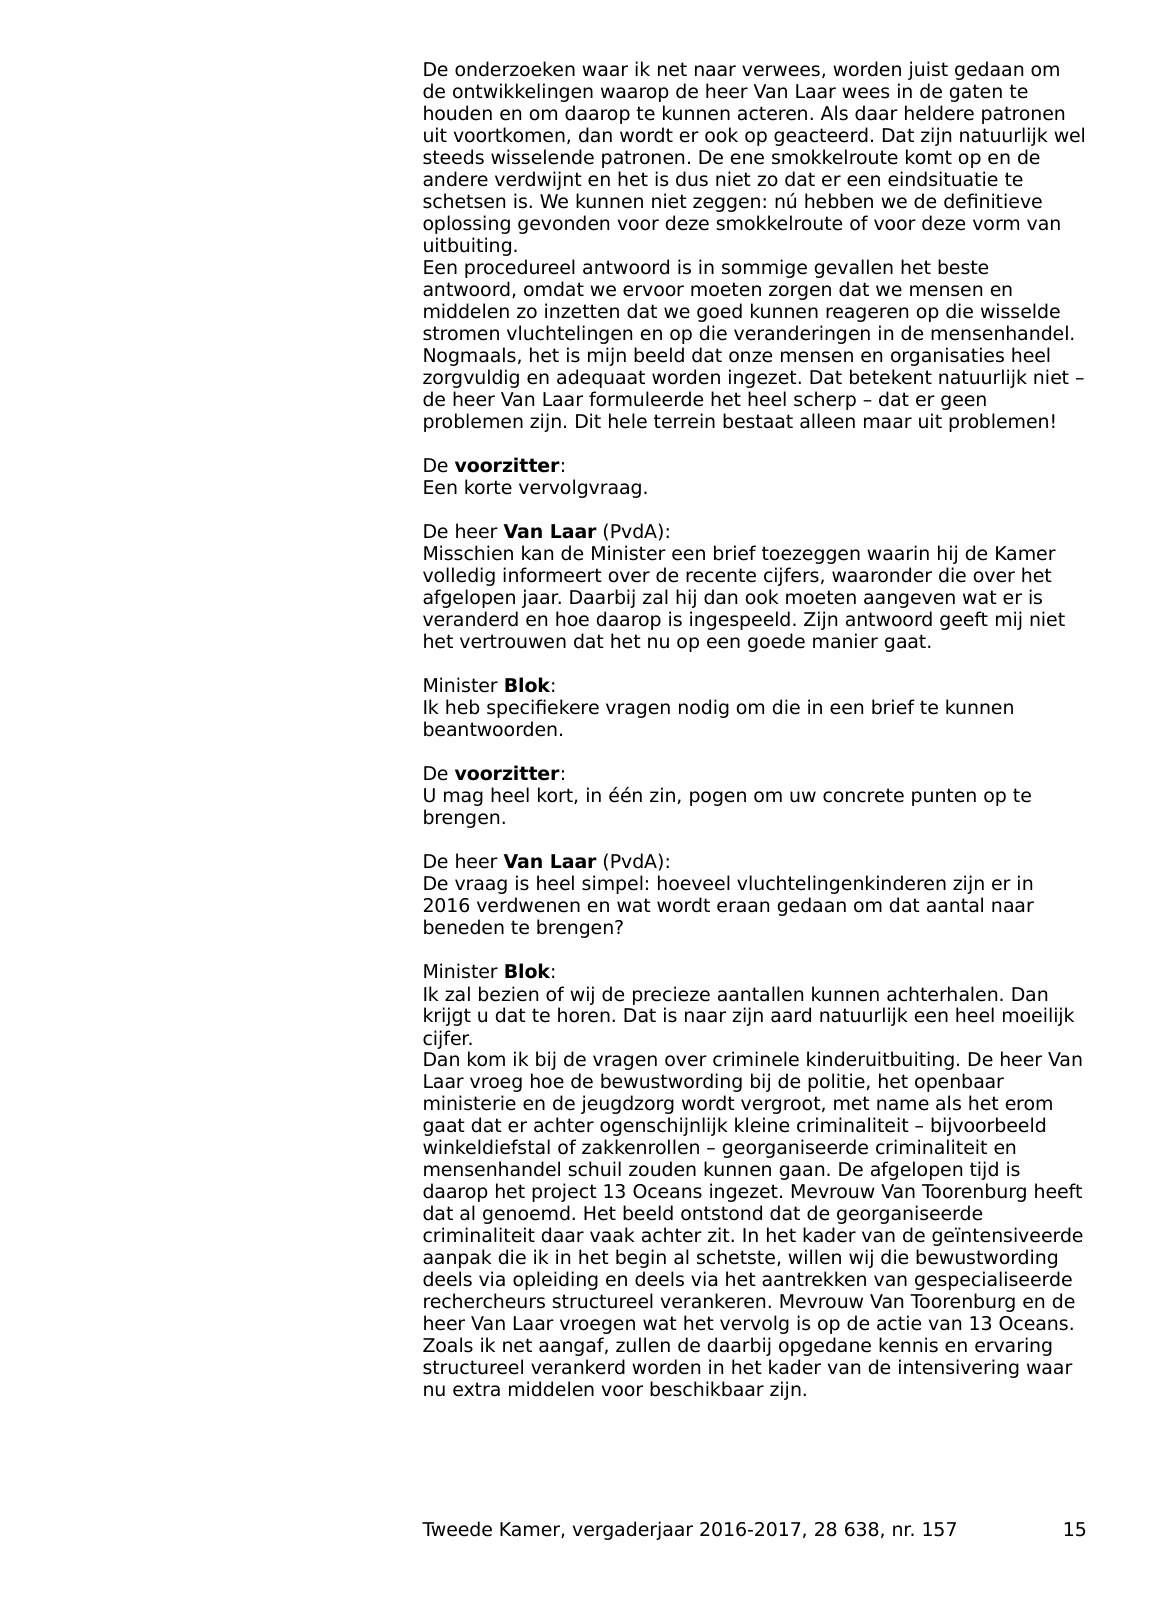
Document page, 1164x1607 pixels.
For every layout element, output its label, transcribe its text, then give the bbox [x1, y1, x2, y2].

text De onderzoeken waar ik net naar verwees, worden juist gedaan om de ontwikkelingen waarop de heer Van Laar wees in de gaten te houden en om daarop te kunnen acteren. Als daar heldere patronen uit voortkomen, dan wordt er ook op geacteerd. Dat zijn natuurlijk wel steeds wisselende patronen. De ene smokkelroute komt op en de andere verdwijnt en het is dus niet zo dat er een eindsituatie te schetsen is. We kunnen niet zeggen: nú hebben we de definitieve oplossing gevonden voor deze smokkelroute of voor deze vorm van uitbuiting. [422, 59, 1087, 257]
text U mag heel kort, in één zin, pogen om uw concrete punten op te brengen. [422, 785, 1087, 829]
text Een procedureel antwoord is in sommige gevallen het beste antwoord, omdat we ervoor moeten zorgen dat we mensen en middelen zo inzetten dat we goed kunnen reageren op die wisselde stromen vluchtelingen en op die veranderingen in de mensenhandel. Nogmaals, het is mijn beeld dat onze mensen en organisaties heel zorgvuldig en adequaat worden ingezet. Dat betekent natuurlijk niet – de heer Van Laar formuleerde het heel scherp – dat er geen problemen zijn. Dit hele terrein bestaat alleen maar uit problemen! [422, 257, 1087, 433]
text De voorzitter: [422, 763, 1087, 785]
text De heer Van Laar (PvdA): [422, 521, 1087, 543]
text Minister Blok: [422, 675, 1087, 697]
text De heer Van Laar (PvdA): [422, 851, 1087, 873]
text De voorzitter: [422, 455, 1087, 477]
text De vraag is heel simpel: hoeveel vluchtelingenkinderen zijn er in 2016 verdwenen en wat wordt eraan gedaan om dat aantal naar beneden te brengen? [422, 873, 1087, 939]
text Misschien kan de Minister een brief toezeggen waarin hij de Kamer volledig informeert over de recente cijfers, waaronder die over het afgelopen jaar. Daarbij zal hij dan ook moeten aangeven wat er is veranderd en hoe daarop is ingespeeld. Zijn antwoord geeft mij niet het vertrouwen dat het nu op een goede manier gaat. [422, 543, 1087, 653]
text Ik heb specifiekere vragen nodig om die in een brief te kunnen beantwoorden. [422, 697, 1087, 741]
text Een korte vervolgvraag. [422, 477, 1087, 499]
text Dan kom ik bij de vragen over criminele kinderuitbuiting. De heer Van Laar vroeg hoe de bewustwording bij de politie, het openbaar ministerie en de jeugdzorg wordt vergroot, met name als het erom gaat dat er achter ogenschijnlijk kleine criminaliteit – bijvoorbeeld winkeldiefstal of zakkenrollen – georganiseerde criminaliteit en mensenhandel schuil zouden kunnen gaan. De afgelopen tijd is daarop het project 13 Oceans ingezet. Mevrouw Van Toorenburg heeft dat al genoemd. Het beeld ontstond dat de georganiseerde criminaliteit daar vaak achter zit. In het kader van de geïntensiveerde aanpak die ik in het begin al schetste, willen wij die bewustwording deels via opleiding en deels via het aantrekken van gespecialiseerde rechercheurs structureel verankeren. Mevrouw Van Toorenburg en de heer Van Laar vroegen wat het vervolg is op de actie van 13 Oceans. Zoals ik net aangaf, zullen de daarbij opgedane kennis en ervaring structureel verankerd worden in het kader van de intensivering waar nu extra middelen voor beschikbaar zijn. [422, 1049, 1087, 1401]
text Minister Blok: [422, 961, 1087, 983]
text Ik zal bezien of wij de precieze aantallen kunnen achterhalen. Dan krijgt u dat te horen. Dat is naar zijn aard natuurlijk een heel moeilijk cijfer. [422, 983, 1087, 1049]
